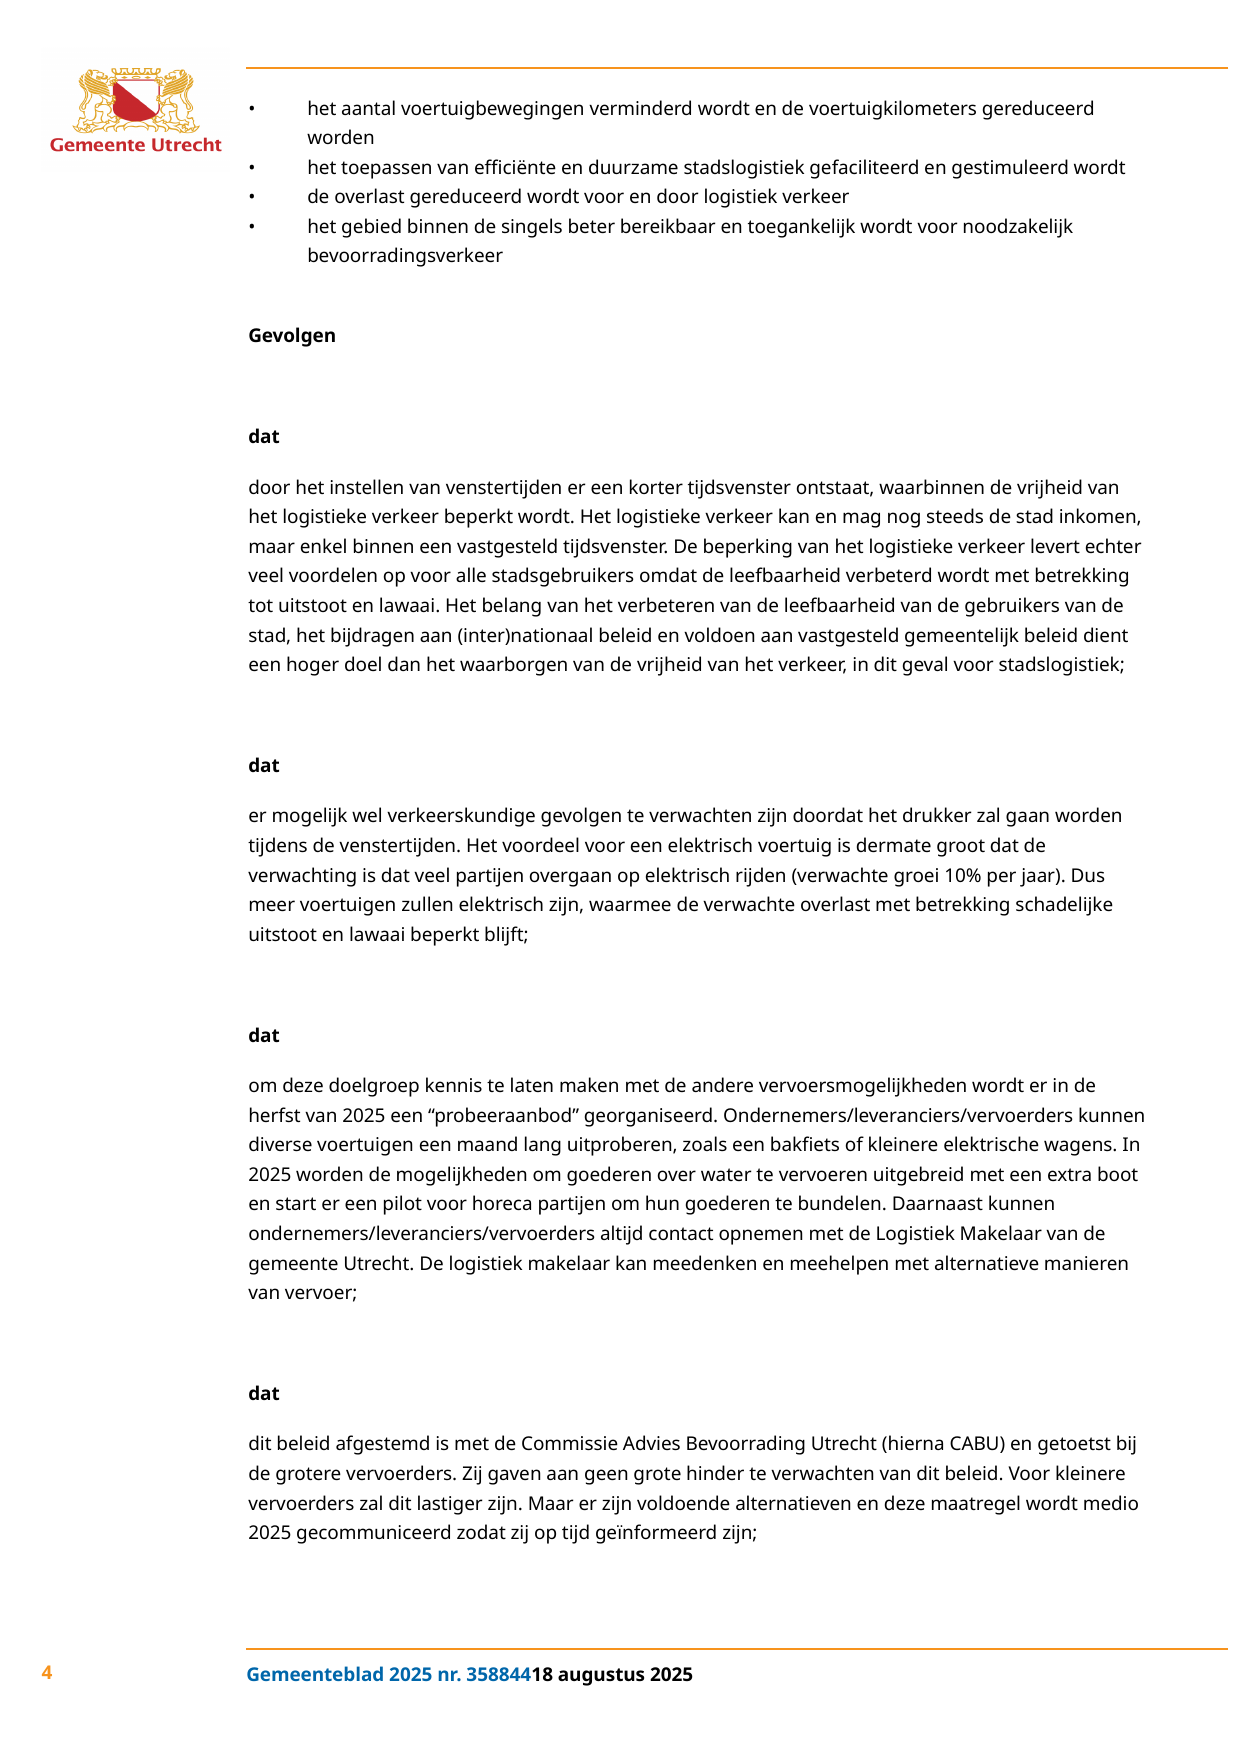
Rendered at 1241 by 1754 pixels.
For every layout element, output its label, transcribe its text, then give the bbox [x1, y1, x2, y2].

list het gebied binnen de singels beter bereikbaar en toegankelijk wordt voor noodzakelijk bevoorradingsverkeer [248, 213, 1152, 268]
text dit beleid afgestemd is met de Commissie Advies Bevoorrading Utrecht (hierna CABU) en getoetst bij de grotere vervoerders. Zij gaven aan geen grote hinder te verwachten van dit beleid. Voor kleinere vervoerders zal dit lastiger zijn. Maar er zijn voldoende alternatieven en deze maatregel wordt medio 2025 gecommuniceerd zodat zij op tijd geïnformeerd zijn; [248, 1431, 1152, 1545]
text door het instellen van venstertijden er een korter tijdsvenster ontstaat, waarbinnen de vrijheid van het logistieke verkeer beperkt wordt. Het logistieke verkeer kan en mag nog steeds de stad inkomen, maar enkel binnen een vastgesteld tijdsvenster. De beperking van het logistieke verkeer levert echter veel voordelen op voor alle stadsgebruikers omdat de leefbaarheid verbeterd wordt met betrekking tot uitstoot en lawaai. Het belang van het verbeteren van de leefbaarheid van de gebruikers van de stad, het bijdragen aan (inter)nationaal beleid en voldoen aan vastgesteld gemeentelijk beleid dient een hoger doel dan het waarborgen van de vrijheid van het verkeer, in dit geval voor stadslogistiek; [248, 474, 1152, 677]
text om deze doelgroep kennis te laten maken met de andere vervoersmogelijkheden wordt er in de herfst van 2025 een “probeeraanbod” georganiseerd. Ondernemers/leveranciers/vervoerders kunnen diverse voertuigen een maand lang uitproberen, zoals een bakfiets of kleinere elektrische wagens. In 2025 worden de mogelijkheden om goederen over water te vervoeren uitgebreid met een extra boot en start er een pilot voor horeca partijen om hun goederen te bundelen. Daarnaast kunnen ondernemers/leveranciers/vervoerders altijd contact opnemen met de Logistiek Makelaar van de gemeente Utrecht. De logistiek makelaar kan meedenken en meehelpen met alternatieve manieren van vervoer; [248, 1072, 1152, 1305]
list de overlast gereduceerd wordt voor en door logistiek verkeer [248, 183, 1152, 209]
text dat [248, 1380, 1152, 1406]
picture [41, 47, 231, 172]
text er mogelijk wel verkeerskundige gevolgen te verwachten zijn doordat het drukker zal gaan worden tijdens de venstertijden. Het voordeel voor een elektrisch voertuig is dermate groot dat de verwachting is dat veel partijen overgaan op elektrisch rijden (verwachte groei 10% per jaar). Dus meer voertuigen zullen elektrisch zijn, waarmee de verwachte overlast met betrekking schadelijke uitstoot en lawaai beperkt blijft; [248, 803, 1152, 947]
list het aantal voertuigbewegingen verminderd wordt en de voertuigkilometers gereduceerd worden [248, 95, 1152, 150]
text dat [248, 1022, 1152, 1048]
list het toepassen van efficiënte en duurzame stadslogistiek gefaciliteerd en gestimuleerd wordt [248, 154, 1152, 180]
text dat [248, 423, 1152, 449]
text dat [248, 752, 1152, 778]
text Gevolgen [248, 323, 1152, 348]
